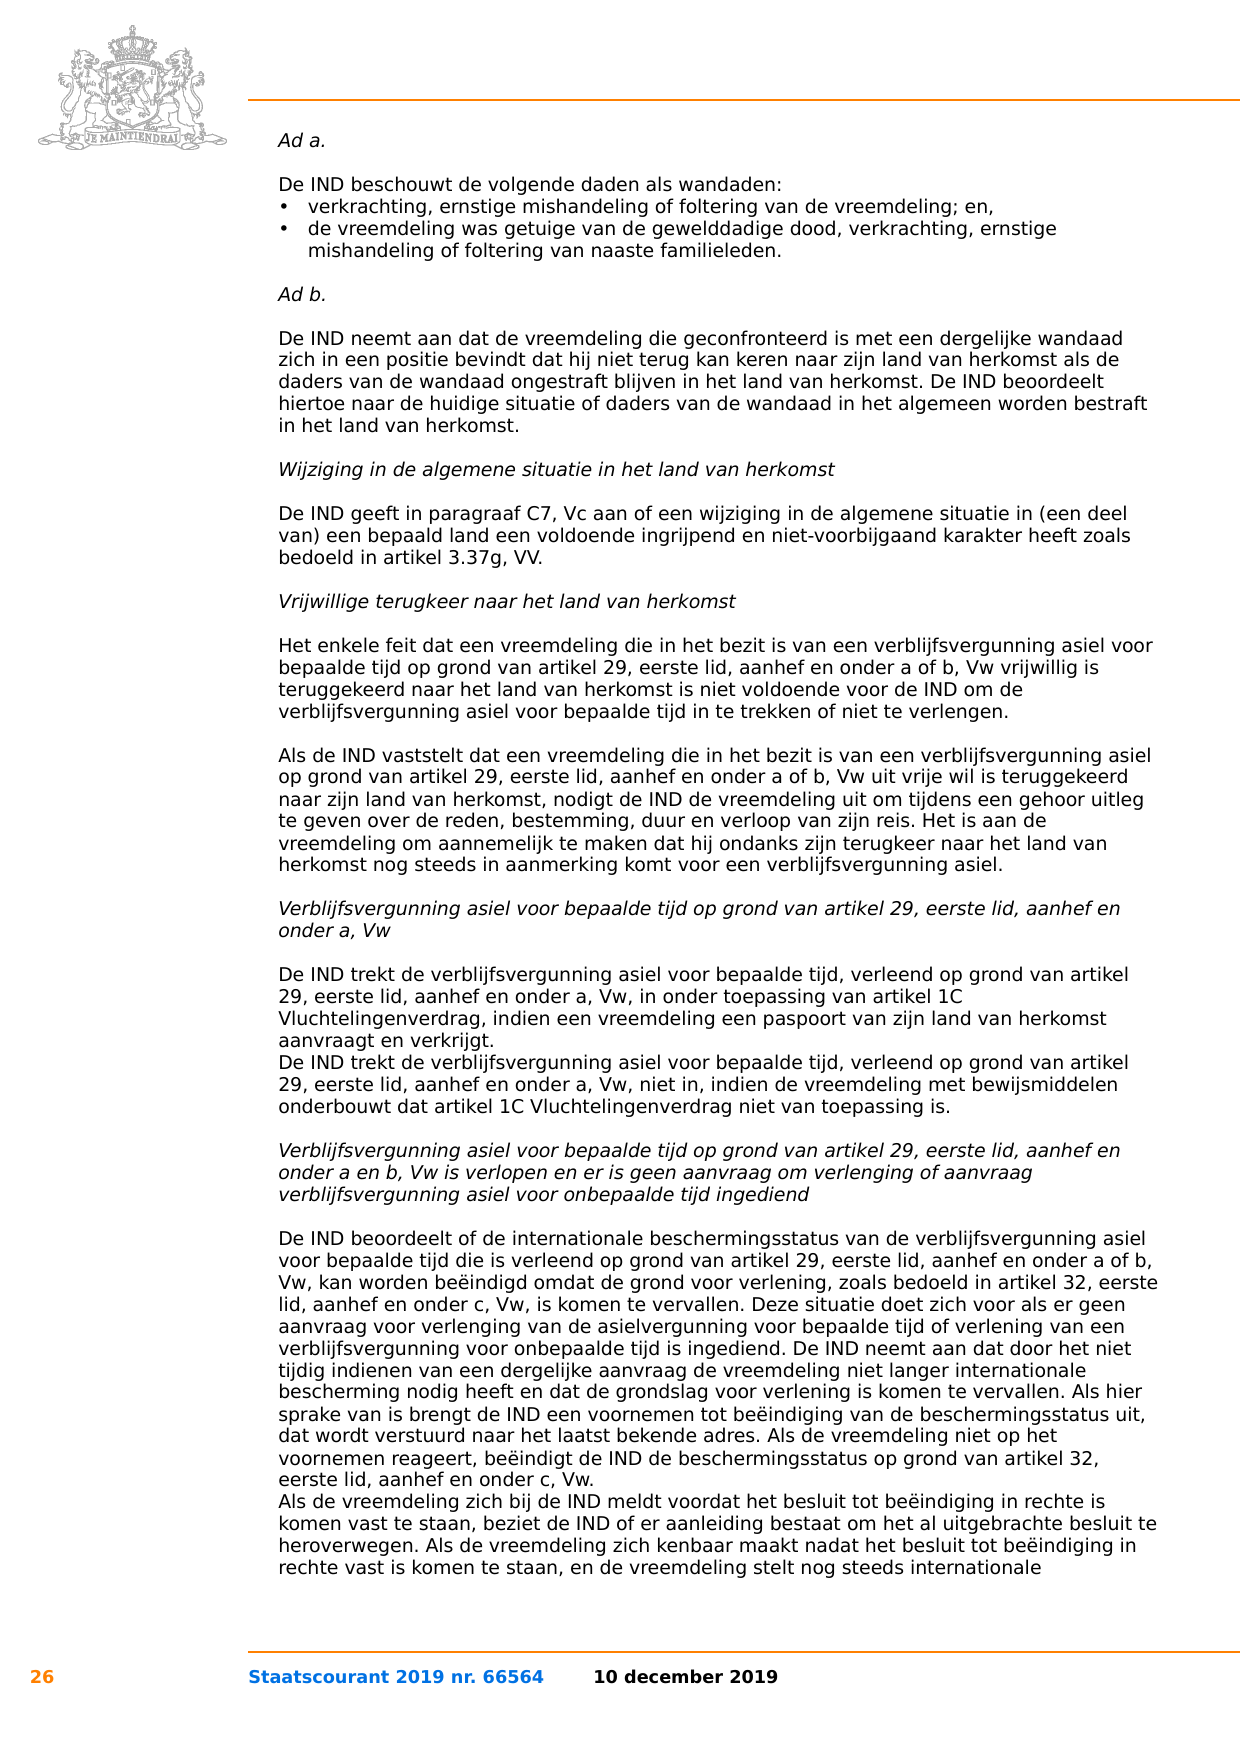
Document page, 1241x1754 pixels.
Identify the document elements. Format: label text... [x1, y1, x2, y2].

text • de vreemdeling was getuige van de gewelddadige dood, verkrachting, ernstige mishandeling of foltering van naaste familieleden. [278, 218, 1163, 262]
text Als de IND vaststelt dat een vreemdeling die in het bezit is van een verblijfsvergunning asiel op grond van artikel 29, eerste lid, aanhef en onder a of b, Vw uit vrije wil is teruggekeerd naar zijn land van herkomst, nodigt de IND de vreemdeling uit om tijdens een gehoor uitleg te geven over de reden, bestemming, duur en verloop van zijn reis. Het is aan de vreemdeling om aannemelijk te maken dat hij ondanks zijn terugkeer naar het land van herkomst nog steeds in aanmerking komt voor een verblijfsvergunning asiel. [278, 744, 1163, 876]
text De IND trekt de verblijfsvergunning asiel voor bepaalde tijd, verleend op grond van artikel 29, eerste lid, aanhef en onder a, Vw, niet in, indien de vreemdeling met bewijsmiddelen onderbouwt dat artikel 1C Vluchtelingenverdrag niet van toepassing is. [278, 1052, 1163, 1118]
subtitle Verblijfsvergunning asiel voor bepaalde tijd op grond van artikel 29, eerste lid, aanhef en onder a en b, Vw is verlopen en er is geen aanvraag om verlenging of aanvraag verblijfsvergunning asiel voor onbepaalde tijd ingediend [278, 1140, 1163, 1206]
picture [38, 25, 227, 150]
text Als de vreemdeling zich bij de IND meldt voordat het besluit tot beëindiging in rechte is komen vast te staan, beziet de IND of er aanleiding bestaat om het al uitgebrachte besluit te heroverwegen. Als de vreemdeling zich kenbaar maakt nadat het besluit tot beëindiging in rechte vast is komen te staan, en de vreemdeling stelt nog steeds internationale [278, 1491, 1163, 1579]
subtitle Verblijfsvergunning asiel voor bepaalde tijd op grond van artikel 29, eerste lid, aanhef en onder a, Vw [278, 898, 1163, 942]
text • verkrachting, ernstige mishandeling of foltering van de vreemdeling; en, [278, 196, 1163, 218]
text De IND neemt aan dat de vreemdeling die geconfronteerd is met een dergelijke wandaad zich in een positie bevindt dat hij niet terug kan keren naar zijn land van herkomst als de daders van de wandaad ongestraft blijven in het land van herkomst. De IND beoordeelt hiertoe naar de huidige situatie of daders van de wandaad in het algemeen worden bestraft in het land van herkomst. [278, 327, 1163, 437]
subtitle Ad b. [278, 283, 1163, 306]
subtitle Vrijwillige terugkeer naar het land van herkomst [278, 591, 1163, 613]
text De IND beoordeelt of de internationale beschermingsstatus van de verblijfsvergunning asiel voor bepaalde tijd die is verleend op grond van artikel 29, eerste lid, aanhef en onder a of b, Vw, kan worden beëindigd omdat de grond voor verlening, zoals bedoeld in artikel 32, eerste lid, aanhef en onder c, Vw, is komen te vervallen. Deze situatie doet zich voor als er geen aanvraag voor verlenging van de asielvergunning voor bepaalde tijd of verlening van een verblijfsvergunning voor onbepaalde tijd is ingediend. De IND neemt aan dat door het niet tijdig indienen van een dergelijke aanvraag de vreemdeling niet langer internationale bescherming nodig heeft en dat de grondslag voor verlening is komen te vervallen. Als hier sprake van is brengt de IND een voornemen tot beëindiging van de beschermingsstatus uit, dat wordt verstuurd naar het laatst bekende adres. Als de vreemdeling niet op het voornemen reageert, beëindigt de IND de beschermingsstatus op grond van artikel 32, eerste lid, aanhef en onder c, Vw. [278, 1228, 1163, 1491]
text De IND beschouwt de volgende daden als wandaden: [278, 174, 1163, 196]
subtitle Wijziging in de algemene situatie in het land van herkomst [278, 459, 1163, 481]
text De IND trekt de verblijfsvergunning asiel voor bepaalde tijd, verleend op grond van artikel 29, eerste lid, aanhef en onder a, Vw, in onder toepassing van artikel 1C Vluchtelingenverdrag, indien een vreemdeling een paspoort van zijn land van herkomst aanvraagt en verkrijgt. [278, 964, 1163, 1052]
text Het enkele feit dat een vreemdeling die in het bezit is van een verblijfsvergunning asiel voor bepaalde tijd op grond van artikel 29, eerste lid, aanhef en onder a of b, Vw vrijwillig is teruggekeerd naar het land van herkomst is niet voldoende voor de IND om de verblijfsvergunning asiel voor bepaalde tijd in te trekken of niet te verlengen. [278, 635, 1163, 723]
text De IND geeft in paragraaf C7, Vc aan of een wijziging in de algemene situatie in (een deel van) een bepaald land een voldoende ingrijpend en niet-voorbijgaand karakter heeft zoals bedoeld in artikel 3.37g, VV. [278, 503, 1163, 569]
subtitle Ad a. [278, 130, 1163, 152]
